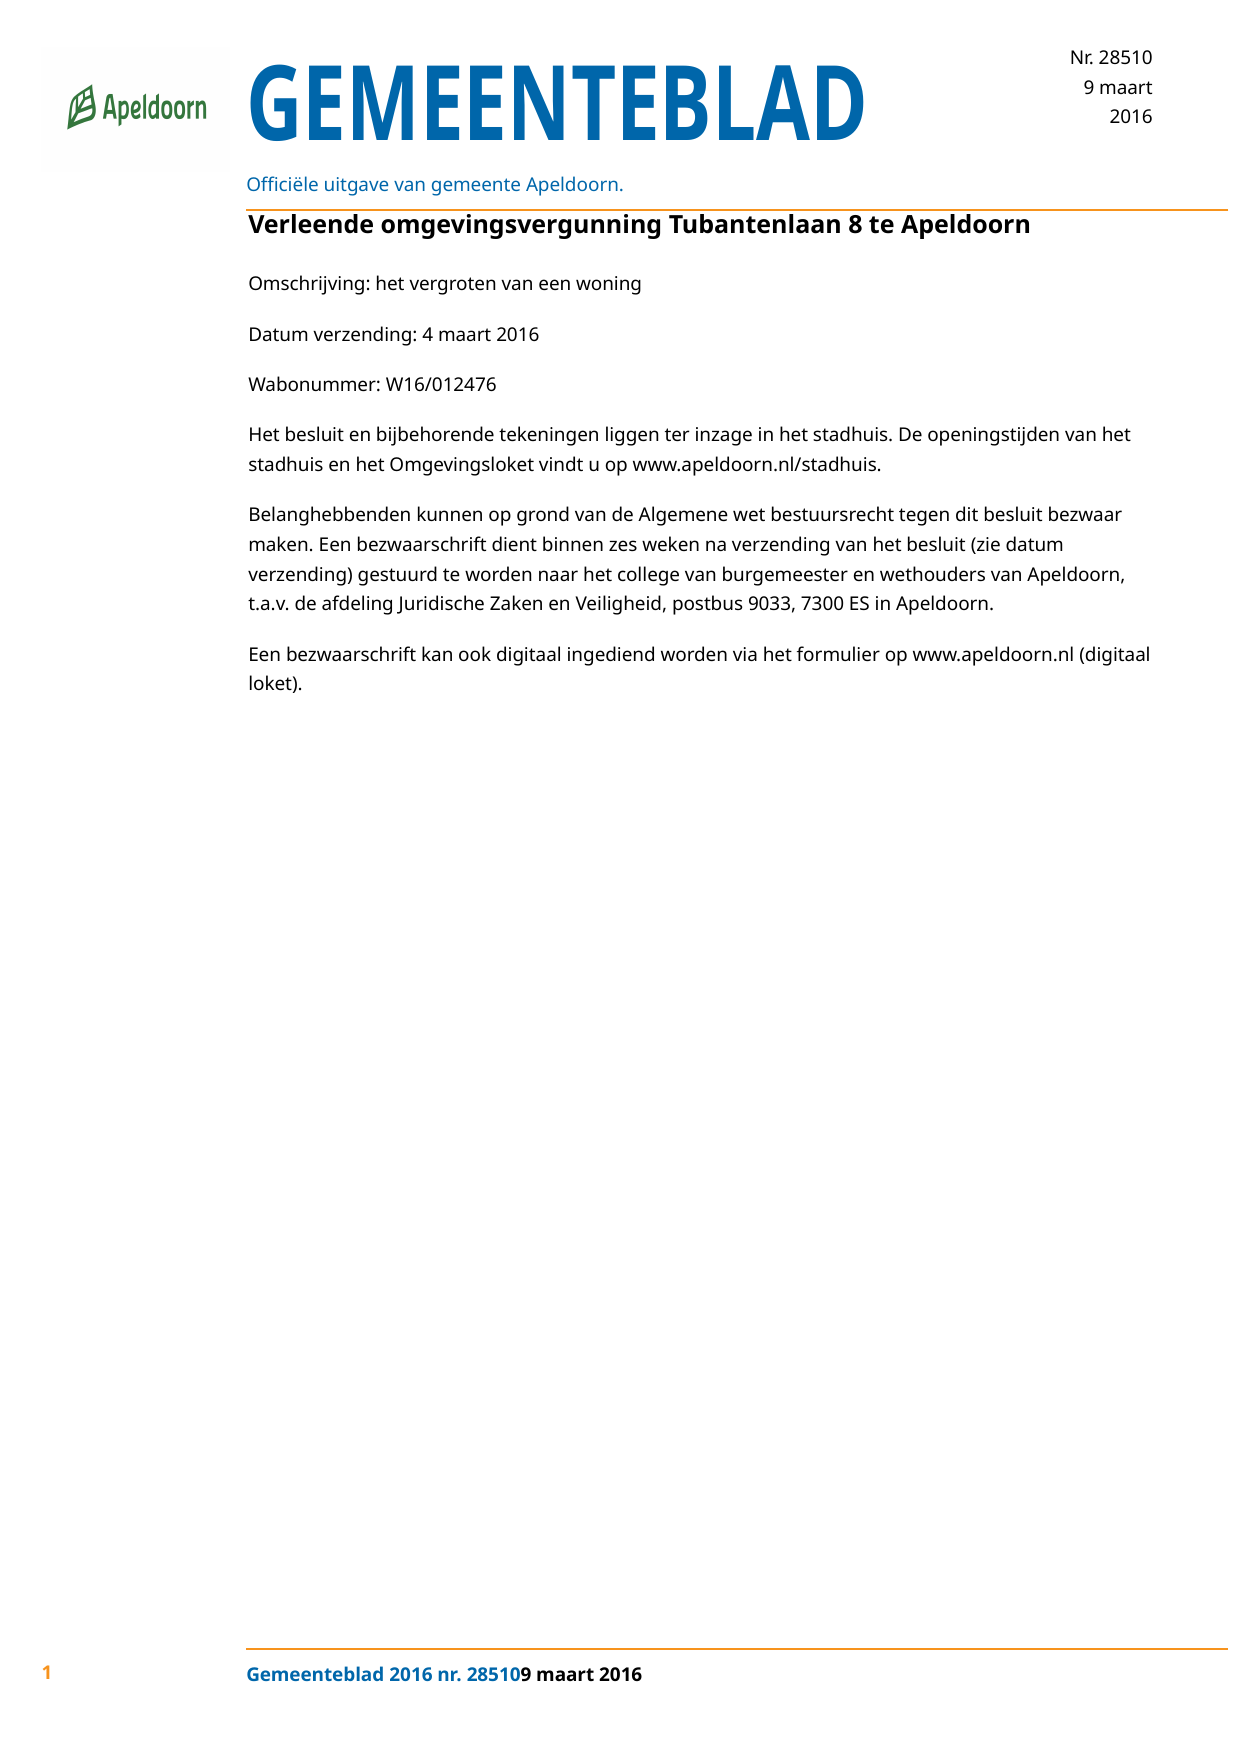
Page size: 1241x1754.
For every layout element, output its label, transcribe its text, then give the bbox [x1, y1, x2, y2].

picture [41, 47, 231, 172]
text Het besluit en bijbehorende tekeningen liggen ter inzage in het stadhuis. De openingstijden van het stadhuis en het Omgevingsloket vindt u op www.apeldoorn.nl/stadhuis. [248, 422, 1152, 477]
text Een bezwaarschrift kan ook digitaal ingediend worden via het formulier op www.apeldoorn.nl (digitaal loket). [248, 641, 1152, 696]
text Verleende omgevingsvergunning Tubantenlaan 8 te Apeldoorn [248, 211, 1152, 241]
text Datum verzending: 4 maart 2016 [248, 321, 1152, 346]
text Wabonummer: W16/012476 [248, 371, 1152, 397]
text Omschrijving: het vergroten van een woning [248, 270, 1152, 296]
text Belanghebbenden kunnen op grond van de Algemene wet bestuursrecht tegen dit besluit bezwaar maken. Een bezwaarschrift dient binnen zes weken na verzending van het besluit (zie datum verzending) gestuurd te worden naar het college van burgemeester en wethouders van Apeldoorn, t.a.v. de afdeling Juridische Zaken en Veiligheid, postbus 9033, 7300 ES in Apeldoorn. [248, 502, 1152, 616]
